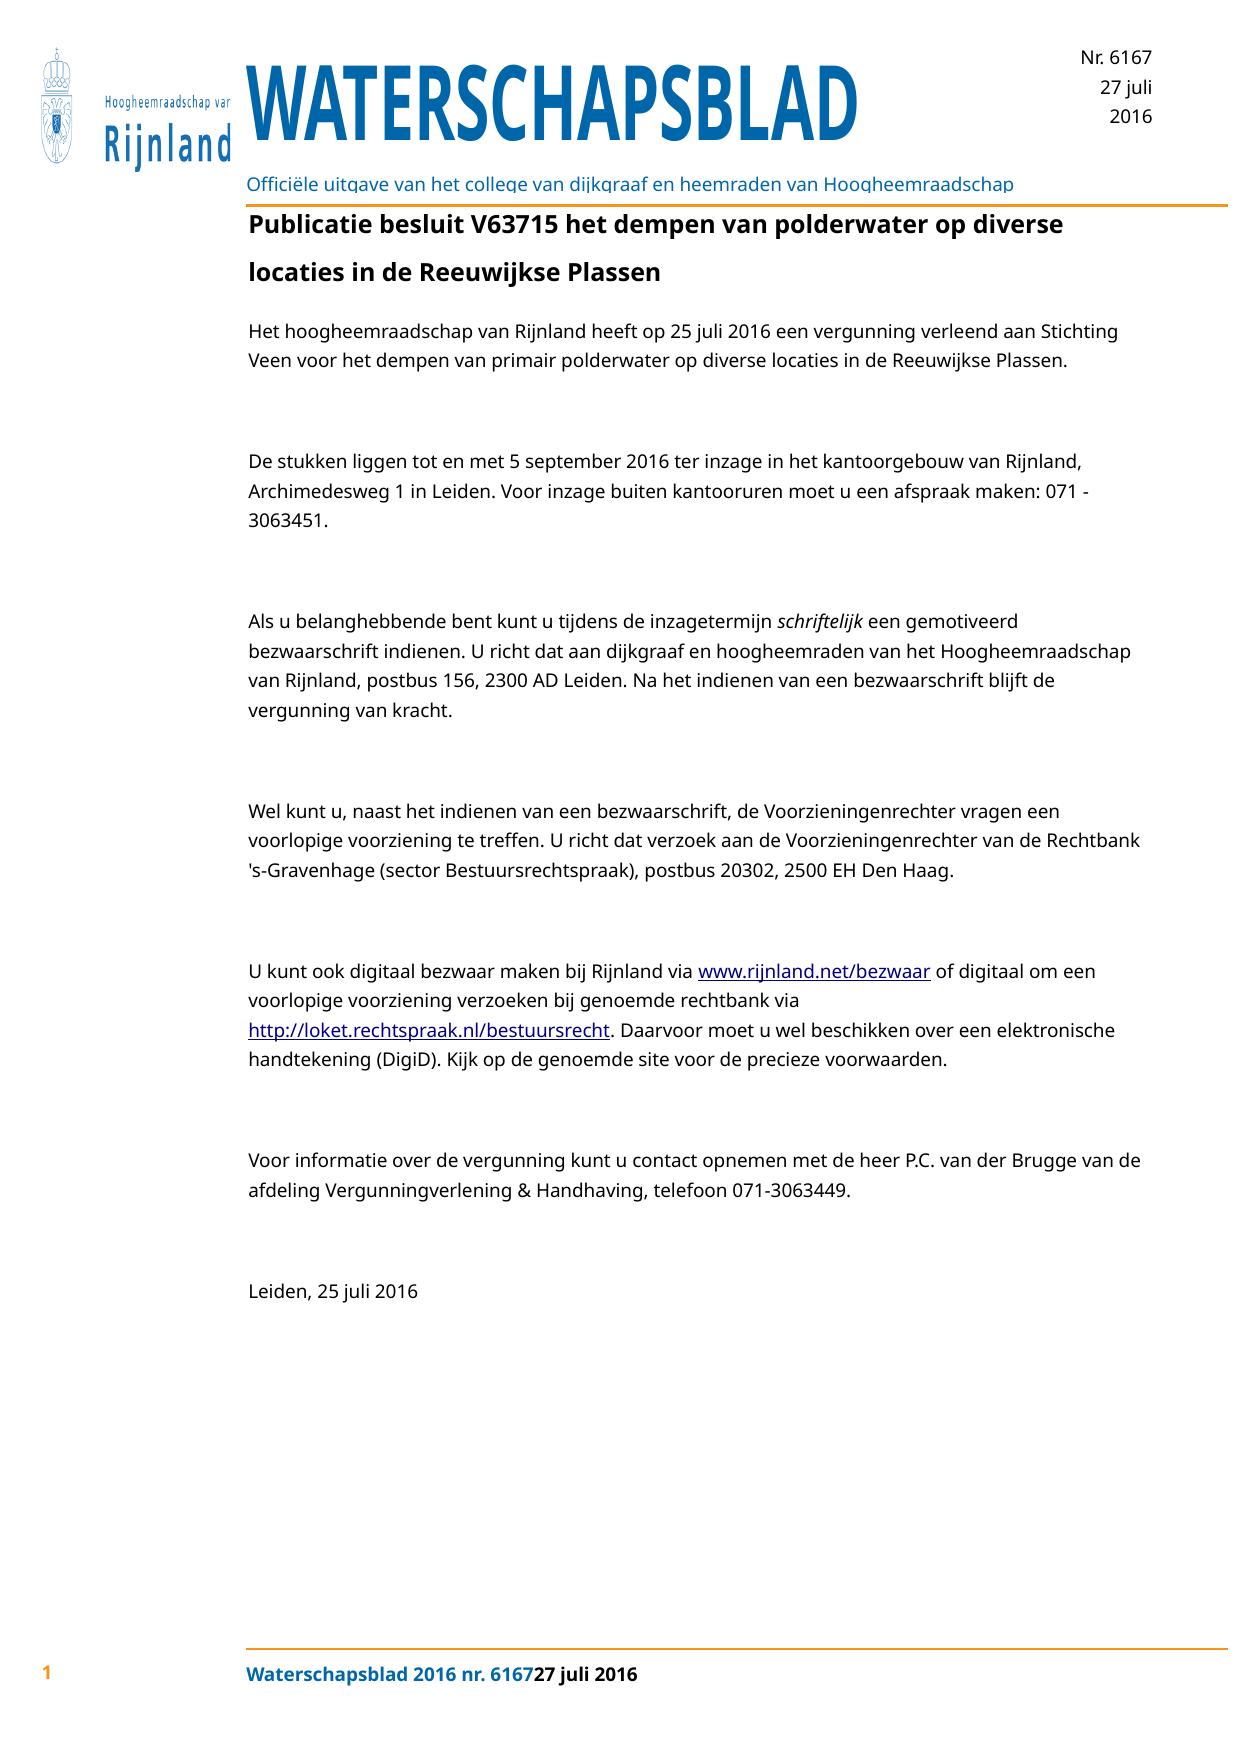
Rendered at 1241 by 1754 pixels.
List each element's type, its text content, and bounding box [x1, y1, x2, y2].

picture [41, 47, 231, 172]
text Leiden, 25 juli 2016 [248, 1278, 1152, 1304]
text Als u belanghebbende bent kunt u tijdens de inzagetermijn schriftelijk een gemotiveerd bezwaarschrift indienen. U richt dat aan dijkgraaf en hoogheemraden van het Hoogheemraadschap van Rijnland, postbus 156, 2300 AD Leiden. Na het indienen van een bezwaarschrift blijft de vergunning van kracht. [248, 608, 1152, 723]
text Voor informatie over de vergunning kunt u contact opnemen met de heer P.C. van der Brugge van de afdeling Vergunningverlening & Handhaving, telefoon 071-3063449. [248, 1147, 1152, 1203]
text U kunt ook digitaal bezwaar maken bij Rijnland via www.rijnland.net/bezwaar of digitaal om een voorlopige voorziening verzoeken bij genoemde rechtbank via http://loket.rechtspraak.nl/bestuursrecht. Daarvoor moet u wel beschikken over een elektronische handtekening (DigiD). Kijk op de genoemde site voor de precieze voorwaarden. [248, 958, 1152, 1072]
text Het hoogheemraadschap van Rijnland heeft op 25 juli 2016 een vergunning verleend aan Stichting Veen voor het dempen van primair polderwater op diverse locaties in de Reeuwijkse Plassen. [248, 318, 1152, 373]
text De stukken liggen tot en met 5 september 2016 ter inzage in het kantoorgebouw van Rijnland, Archimedesweg 1 in Leiden. Voor inzage buiten kantooruren moet u een afspraak maken: 071 - 3063451. [248, 448, 1152, 533]
text Wel kunt u, naast het indienen van een bezwaarschrift, de Voorzieningenrechter vragen een voorlopige voorziening te treffen. U richt dat verzoek aan de Voorzieningenrechter van de Rechtbank 's-Gravenhage (sector Bestuursrechtspraak), postbus 20302, 2500 EH Den Haag. [248, 798, 1152, 883]
text Publicatie besluit V63715 het dempen van polderwater op diverse locaties in de Reeuwijkse Plassen [248, 207, 1152, 288]
